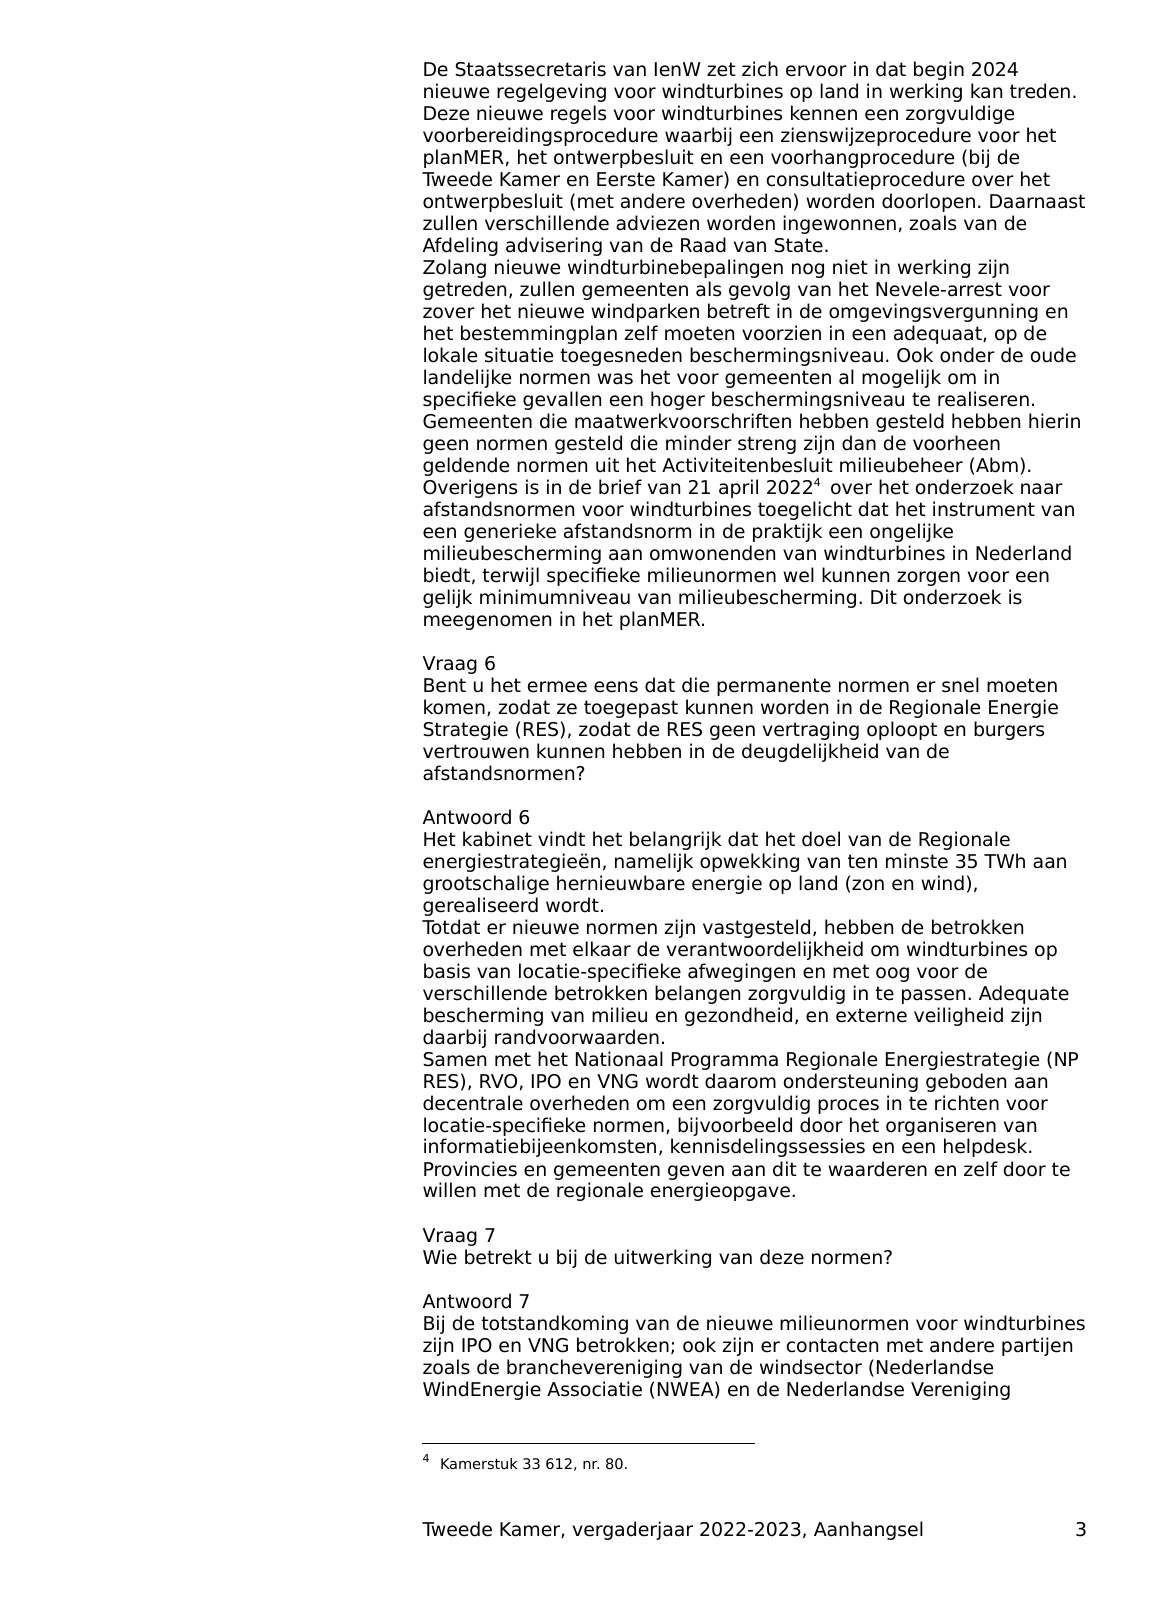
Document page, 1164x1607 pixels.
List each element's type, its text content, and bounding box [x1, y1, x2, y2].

text Zolang nieuwe windturbinebepalingen nog niet in werking zijn getreden, zullen gemeenten als gevolg van het Nevele-arrest voor zover het nieuwe windparken betreft in de omgevingsvergunning en het bestemmingplan zelf moeten voorzien in een adequaat, op de lokale situatie toegesneden beschermingsniveau. Ook onder de oude landelijke normen was het voor gemeenten al mogelijk om in specifieke gevallen een hoger beschermingsniveau te realiseren. Gemeenten die maatwerkvoorschriften hebben gesteld hebben hierin geen normen gesteld die minder streng zijn dan de voorheen geldende normen uit het Activiteitenbesluit milieubeheer (Abm). Overigens is in de brief van 21 april 2022 over het onderzoek naar afstandsnormen voor windturbines toegelicht dat het instrument van een generieke afstandsnorm in de praktijk een ongelijke milieubescherming aan omwonenden van windturbines in Nederland biedt, terwijl specifieke milieunormen wel kunnen zorgen voor een gelijk minimumniveau van milieubescherming. Dit onderzoek is meegenomen in het planMER. [422, 257, 1087, 631]
text Wie betrekt u bij de uitwerking van deze normen? [422, 1247, 1087, 1268]
text Vraag 7 [422, 1224, 1087, 1247]
text Bent u het ermee eens dat die permanente normen er snel moeten komen, zodat ze toegepast kunnen worden in de Regionale Energie Strategie (RES), zodat de RES geen vertraging oploopt en burgers vertrouwen kunnen hebben in de deugdelijkheid van de afstandsnormen? [422, 675, 1087, 784]
text Kamerstuk 33 612, nr. 80. [422, 1452, 1087, 1474]
text Totdat er nieuwe normen zijn vastgesteld, hebben de betrokken overheden met elkaar de verantwoordelijkheid om windturbines op basis van locatie-specifieke afwegingen en met oog voor de verschillende betrokken belangen zorgvuldig in te passen. Adequate bescherming van milieu en gezondheid, en externe veiligheid zijn daarbij randvoorwaarden. [422, 917, 1087, 1048]
text Vraag 6 [422, 653, 1087, 675]
text Antwoord 7 [422, 1291, 1087, 1313]
text Samen met het Nationaal Programma Regionale Energiestrategie (NP RES), RVO, IPO en VNG wordt daarom ondersteuning geboden aan decentrale overheden om een zorgvuldig proces in te richten voor locatie-specifieke normen, bijvoorbeeld door het organiseren van informatiebijeenkomsten, kennisdelingssessies en een helpdesk. Provincies en gemeenten geven aan dit te waarderen en zelf door te willen met de regionale energieopgave. [422, 1048, 1087, 1202]
text Antwoord 6 [422, 807, 1087, 829]
text Bij de totstandkoming van de nieuwe milieunormen voor windturbines zijn IPO en VNG betrokken; ook zijn er contacten met andere partijen zoals de branchevereniging van de windsector (Nederlandse WindEnergie Associatie (NWEA) en de Nederlandse Vereniging [422, 1313, 1087, 1401]
text Het kabinet vindt het belangrijk dat het doel van de Regionale energiestrategieën, namelijk opwekking van ten minste 35 TWh aan grootschalige hernieuwbare energie op land (zon en wind), gerealiseerd wordt. [422, 829, 1087, 917]
text De Staatssecretaris van IenW zet zich ervoor in dat begin 2024 nieuwe regelgeving voor windturbines op land in werking kan treden. Deze nieuwe regels voor windturbines kennen een zorgvuldige voorbereidingsprocedure waarbij een zienswijzeprocedure voor het planMER, het ontwerpbesluit en een voorhangprocedure (bij de Tweede Kamer en Eerste Kamer) en consultatieprocedure over het ontwerpbesluit (met andere overheden) worden doorlopen. Daarnaast zullen verschillende adviezen worden ingewonnen, zoals van de Afdeling advisering van de Raad van State. [422, 59, 1087, 257]
